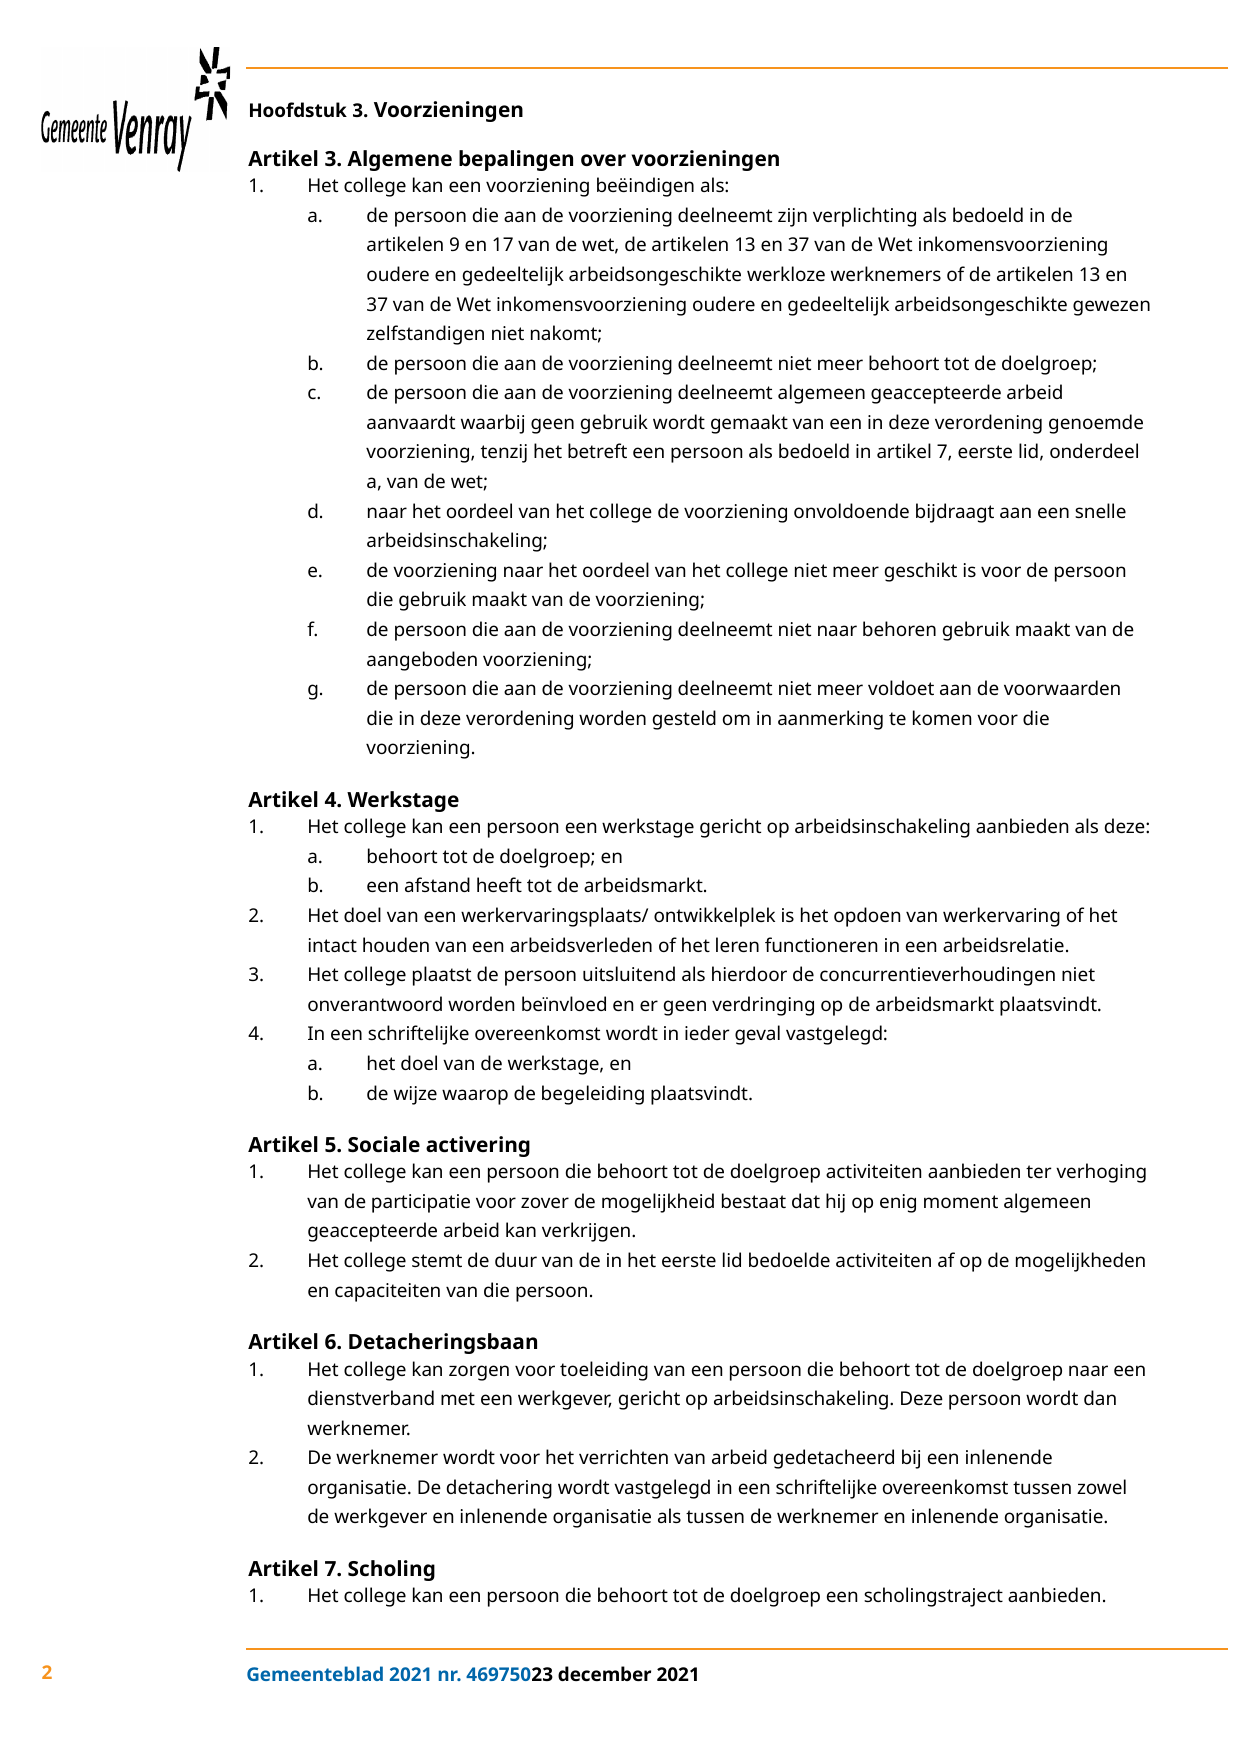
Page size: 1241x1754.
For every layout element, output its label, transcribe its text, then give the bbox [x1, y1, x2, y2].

text Artikel 3. Algemene bepalingen over voorzieningen [248, 144, 1152, 172]
text Artikel 6. Detacheringsbaan [248, 1327, 1152, 1356]
picture [41, 47, 231, 172]
list naar het oordeel van het college de voorziening onvoldoende bijdraagt aan een snelle arbeidsinschakeling; [307, 498, 1152, 553]
text Artikel 5. Sociale activering [248, 1130, 1152, 1158]
list In een schriftelijke overeenkomst wordt in ieder geval vastgelegd: [248, 1021, 1152, 1046]
list Het college stemt de duur van de in het eerste lid bedoelde activiteiten af op de mogelijkheden en capaciteiten van die persoon. [248, 1247, 1152, 1303]
text Artikel 4. Werkstage [248, 785, 1152, 813]
list de persoon die aan de voorziening deelneemt niet meer voldoet aan de voorwaarden die in deze verordening worden gesteld om in aanmerking te komen voor die voorziening. [307, 675, 1152, 760]
list de persoon die aan de voorziening deelneemt niet meer behoort tot de doelgroep; [307, 350, 1152, 376]
list Het doel van een werkervaringsplaats/ ontwikkelplek is het opdoen van werkervaring of het intact houden van een arbeidsverleden of het leren functioneren in een arbeidsrelatie. [248, 902, 1152, 957]
list behoort tot de doelgroep; en [307, 843, 1152, 869]
text Hoofdstuk 3. Voorzieningen [248, 95, 1152, 123]
list Het college kan een persoon een werkstage gericht op arbeidsinschakeling aanbieden als deze: [248, 813, 1152, 839]
list de wijze waarop de begeleiding plaatsvindt. [307, 1080, 1152, 1105]
list Het college kan een persoon die behoort tot de doelgroep activiteiten aanbieden ter verhoging van de participatie voor zover de mogelijkheid bestaat dat hij op enig moment algemeen geaccepteerde arbeid kan verkrijgen. [248, 1158, 1152, 1243]
list Het college plaatst de persoon uitsluitend als hierdoor de concurrentieverhoudingen niet onverantwoord worden beïnvloed en er geen verdringing op de arbeidsmarkt plaatsvindt. [248, 961, 1152, 1017]
list de persoon die aan de voorziening deelneemt zijn verplichting als bedoeld in de artikelen 9 en 17 van de wet, de artikelen 13 en 37 van de Wet inkomensvoorziening oudere en gedeeltelijk arbeidsongeschikte werkloze werknemers of de artikelen 13 en 37 van de Wet inkomensvoorziening oudere en gedeeltelijk arbeidsongeschikte gewezen zelfstandigen niet nakomt; [307, 202, 1152, 346]
list het doel van de werkstage, en [307, 1050, 1152, 1076]
list de persoon die aan de voorziening deelneemt niet naar behoren gebruik maakt van de aangeboden voorziening; [307, 616, 1152, 672]
list de voorziening naar het oordeel van het college niet meer geschikt is voor de persoon die gebruik maakt van de voorziening; [307, 557, 1152, 612]
list Het college kan een persoon die behoort tot de doelgroep een scholingstraject aanbieden. [248, 1582, 1152, 1608]
list Het college kan een voorziening beëindigen als: [248, 172, 1152, 198]
list een afstand heeft tot de arbeidsmarkt. [307, 873, 1152, 898]
list De werknemer wordt voor het verrichten van arbeid gedetacheerd bij een inlenende organisatie. De detachering wordt vastgelegd in een schriftelijke overeenkomst tussen zowel de werkgever en inlenende organisatie als tussen de werknemer en inlenende organisatie. [248, 1444, 1152, 1529]
text Artikel 7. Scholing [248, 1554, 1152, 1582]
list Het college kan zorgen voor toeleiding van een persoon die behoort tot de doelgroep naar een dienstverband met een werkgever, gericht op arbeidsinschakeling. Deze persoon wordt dan werknemer. [248, 1356, 1152, 1441]
list de persoon die aan de voorziening deelneemt algemeen geaccepteerde arbeid aanvaardt waarbij geen gebruik wordt gemaakt van een in deze verordening genoemde voorziening, tenzij het betreft een persoon als bedoeld in artikel 7, eerste lid, onderdeel a, van de wet; [307, 379, 1152, 494]
